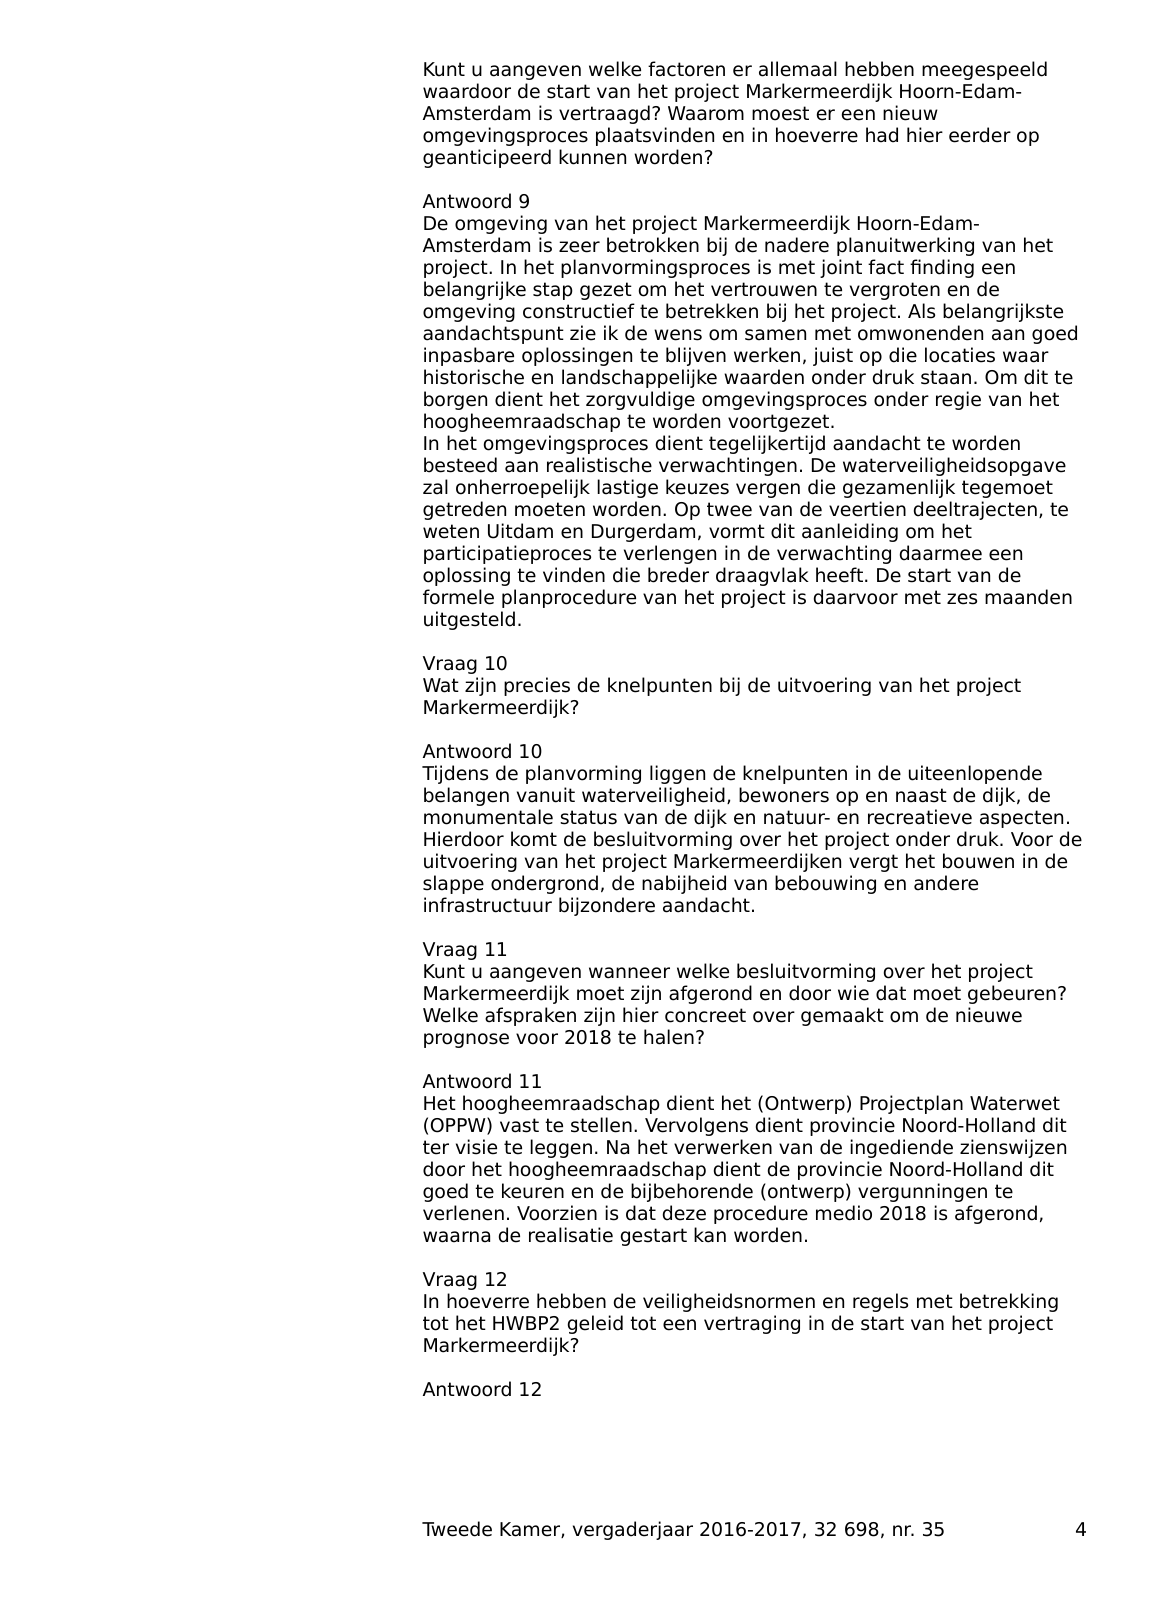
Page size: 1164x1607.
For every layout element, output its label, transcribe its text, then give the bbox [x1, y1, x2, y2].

text Antwoord 12 [422, 1379, 1087, 1401]
text Vraag 11 [422, 939, 1087, 961]
text Kunt u aangeven welke factoren er allemaal hebben meegespeeld waardoor de start van het project Markermeerdijk Hoorn-Edam-Amsterdam is vertraagd? Waarom moest er een nieuw omgevingsproces plaatsvinden en in hoeverre had hier eerder op geanticipeerd kunnen worden? [422, 59, 1087, 169]
text De omgeving van het project Markermeerdijk Hoorn-Edam-Amsterdam is zeer betrokken bij de nadere planuitwerking van het project. In het planvormingsproces is met joint fact finding een belangrijke stap gezet om het vertrouwen te vergroten en de omgeving constructief te betrekken bij het project. Als belangrijkste aandachtspunt zie ik de wens om samen met omwonenden aan goed inpasbare oplossingen te blijven werken, juist op die locaties waar historische en landschappelijke waarden onder druk staan. Om dit te borgen dient het zorgvuldige omgevingsproces onder regie van het hoogheemraadschap te worden voortgezet. [422, 213, 1087, 433]
text Het hoogheemraadschap dient het (Ontwerp) Projectplan Waterwet (OPPW) vast te stellen. Vervolgens dient provincie Noord-Holland dit ter visie te leggen. Na het verwerken van de ingediende zienswijzen door het hoogheemraadschap dient de provincie Noord-Holland dit goed te keuren en de bijbehorende (ontwerp) vergunningen te verlenen. Voorzien is dat deze procedure medio 2018 is afgerond, waarna de realisatie gestart kan worden. [422, 1093, 1087, 1247]
text In het omgevingsproces dient tegelijkertijd aandacht te worden besteed aan realistische verwachtingen. De waterveiligheidsopgave zal onherroepelijk lastige keuzes vergen die gezamenlijk tegemoet getreden moeten worden. Op twee van de veertien deeltrajecten, te weten Uitdam en Durgerdam, vormt dit aanleiding om het participatieproces te verlengen in de verwachting daarmee een oplossing te vinden die breder draagvlak heeft. De start van de formele planprocedure van het project is daarvoor met zes maanden uitgesteld. [422, 433, 1087, 631]
text Antwoord 9 [422, 191, 1087, 213]
text Antwoord 10 [422, 741, 1087, 763]
text Tijdens de planvorming liggen de knelpunten in de uiteenlopende belangen vanuit waterveiligheid, bewoners op en naast de dijk, de monumentale status van de dijk en natuur- en recreatieve aspecten. Hierdoor komt de besluitvorming over het project onder druk. Voor de uitvoering van het project Markermeerdijken vergt het bouwen in de slappe ondergrond, de nabijheid van bebouwing en andere infrastructuur bijzondere aandacht. [422, 763, 1087, 917]
text Wat zijn precies de knelpunten bij de uitvoering van het project Markermeerdijk? [422, 675, 1087, 719]
text Vraag 12 [422, 1269, 1087, 1291]
text In hoeverre hebben de veiligheidsnormen en regels met betrekking tot het HWBP2 geleid tot een vertraging in de start van het project Markermeerdijk? [422, 1291, 1087, 1357]
text Vraag 10 [422, 653, 1087, 675]
text Antwoord 11 [422, 1071, 1087, 1093]
text Kunt u aangeven wanneer welke besluitvorming over het project Markermeerdijk moet zijn afgerond en door wie dat moet gebeuren? Welke afspraken zijn hier concreet over gemaakt om de nieuwe prognose voor 2018 te halen? [422, 961, 1087, 1049]
